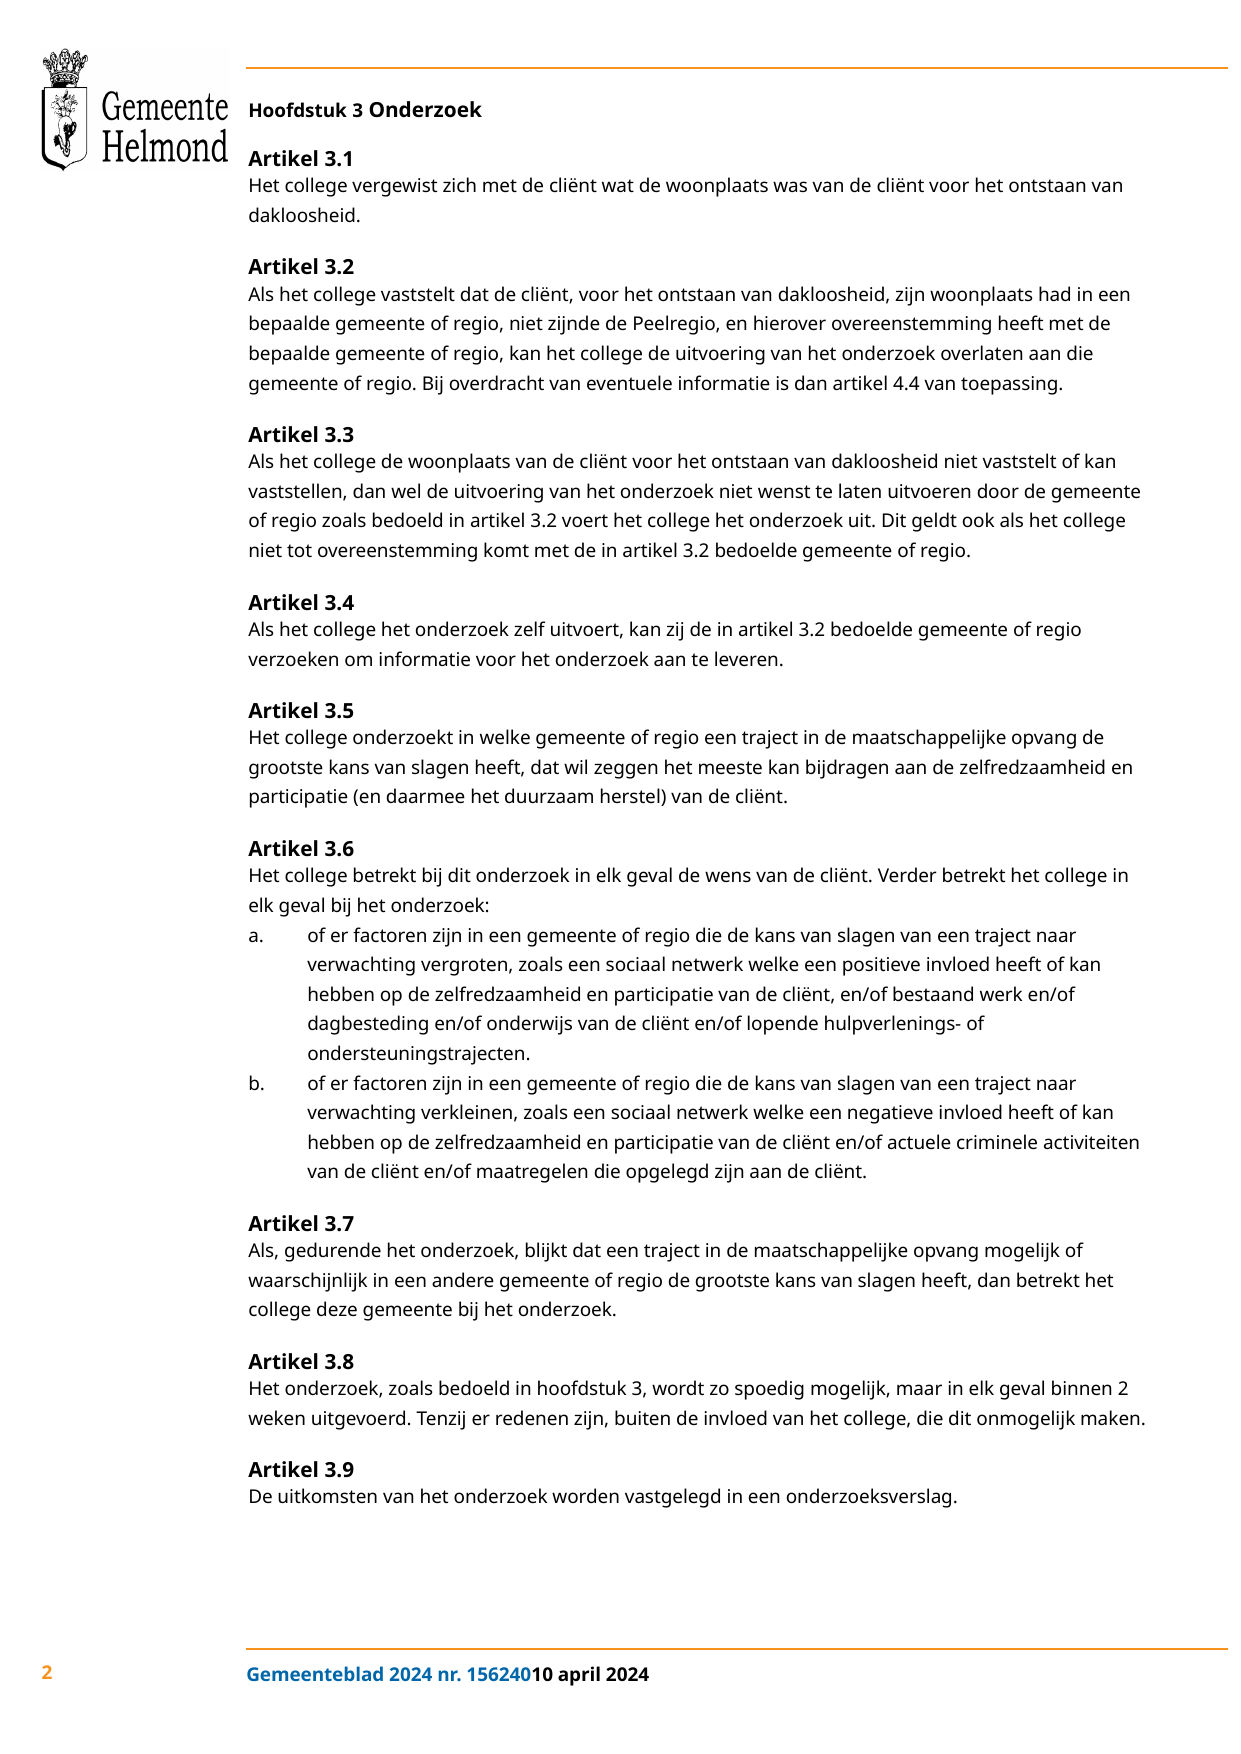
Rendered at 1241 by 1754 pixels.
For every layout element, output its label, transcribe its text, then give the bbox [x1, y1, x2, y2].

text Als het college het onderzoek zelf uitvoert, kan zij de in artikel 3.2 bedoelde gemeente of regio verzoeken om informatie voor het onderzoek aan te leveren. [248, 616, 1152, 671]
text Artikel 3.4 [248, 588, 1152, 616]
text Artikel 3.1 [248, 144, 1152, 172]
text Het college onderzoekt in welke gemeente of regio een traject in de maatschappelijke opvang de grootste kans van slagen heeft, dat wil zeggen het meeste kan bijdragen aan de zelfredzaamheid en participatie (en daarmee het duurzaam herstel) van de cliënt. [248, 724, 1152, 809]
text Artikel 3.8 [248, 1347, 1152, 1375]
text Als het college de woonplaats van de cliënt voor het ontstaan van dakloosheid niet vaststelt of kan vaststellen, dan wel de uitvoering van het onderzoek niet wenst te laten uitvoeren door de gemeente of regio zoals bedoeld in artikel 3.2 voert het college het onderzoek uit. Dit geldt ook als het college niet tot overeenstemming komt met de in artikel 3.2 bedoelde gemeente of regio. [248, 448, 1152, 563]
text Het college betrekt bij dit onderzoek in elk geval de wens van de cliënt. Verder betrekt het college in elk geval bij het onderzoek: [248, 863, 1152, 918]
list of er factoren zijn in een gemeente of regio die de kans van slagen van een traject naar verwachting vergroten, zoals een sociaal netwerk welke een positieve invloed heeft of kan hebben op de zelfredzaamheid en participatie van de cliënt, en/of bestaand werk en/of dagbesteding en/of onderwijs van de cliënt en/of lopende hulpverlenings- of ondersteuningstrajecten. [248, 922, 1152, 1066]
text Artikel 3.5 [248, 696, 1152, 724]
text Artikel 3.3 [248, 420, 1152, 448]
text Als het college vaststelt dat de cliënt, voor het ontstaan van dakloosheid, zijn woonplaats had in een bepaalde gemeente of regio, niet zijnde de Peelregio, en hierover overeenstemming heeft met de bepaalde gemeente of regio, kan het college de uitvoering van het onderzoek overlaten aan die gemeente of regio. Bij overdracht van eventuele informatie is dan artikel 4.4 van toepassing. [248, 281, 1152, 395]
text Als, gedurende het onderzoek, blijkt dat een traject in de maatschappelijke opvang mogelijk of waarschijnlijk in een andere gemeente of regio de grootste kans van slagen heeft, dan betrekt het college deze gemeente bij het onderzoek. [248, 1237, 1152, 1322]
text Artikel 3.9 [248, 1455, 1152, 1484]
text Artikel 3.6 [248, 834, 1152, 863]
text Hoofdstuk 3 Onderzoek [248, 95, 1152, 123]
list of er factoren zijn in een gemeente of regio die de kans van slagen van een traject naar verwachting verkleinen, zoals een sociaal netwerk welke een negatieve invloed heeft of kan hebben op de zelfredzaamheid en participatie van de cliënt en/of actuele criminele activiteiten van de cliënt en/of maatregelen die opgelegd zijn aan de cliënt. [248, 1070, 1152, 1184]
text De uitkomsten van het onderzoek worden vastgelegd in een onderzoeksverslag. [248, 1484, 1152, 1509]
text Het college vergewist zich met de cliënt wat de woonplaats was van de cliënt voor het ontstaan van dakloosheid. [248, 172, 1152, 228]
text Artikel 3.2 [248, 252, 1152, 281]
text Artikel 3.7 [248, 1209, 1152, 1237]
picture [41, 47, 231, 172]
text Het onderzoek, zoals bedoeld in hoofdstuk 3, wordt zo spoedig mogelijk, maar in elk geval binnen 2 weken uitgevoerd. Tenzij er redenen zijn, buiten de invloed van het college, die dit onmogelijk maken. [248, 1375, 1152, 1431]
